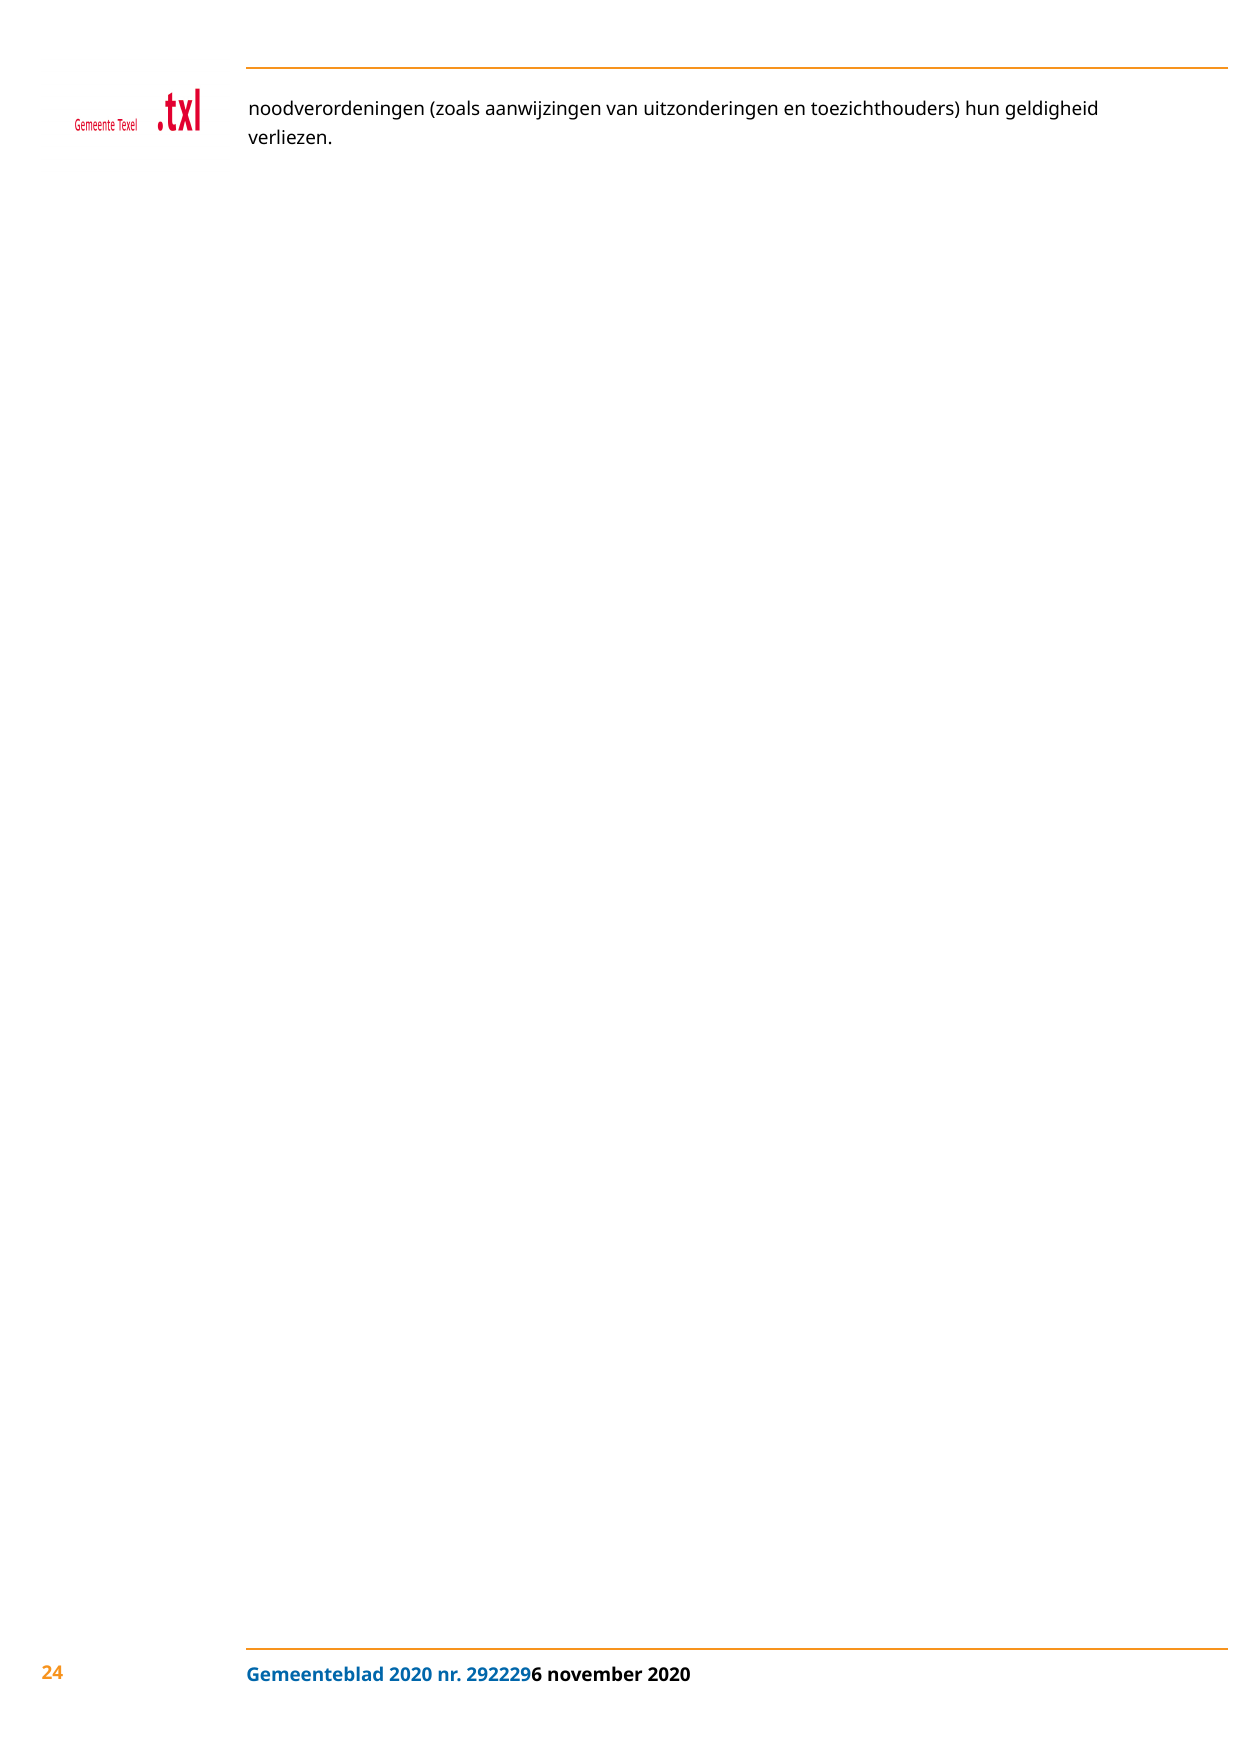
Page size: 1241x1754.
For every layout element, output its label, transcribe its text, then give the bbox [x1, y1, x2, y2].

text noodverordeningen (zoals aanwijzingen van uitzonderingen en toezichthouders) hun geldigheid verliezen. [248, 95, 1152, 150]
picture [41, 47, 231, 172]
